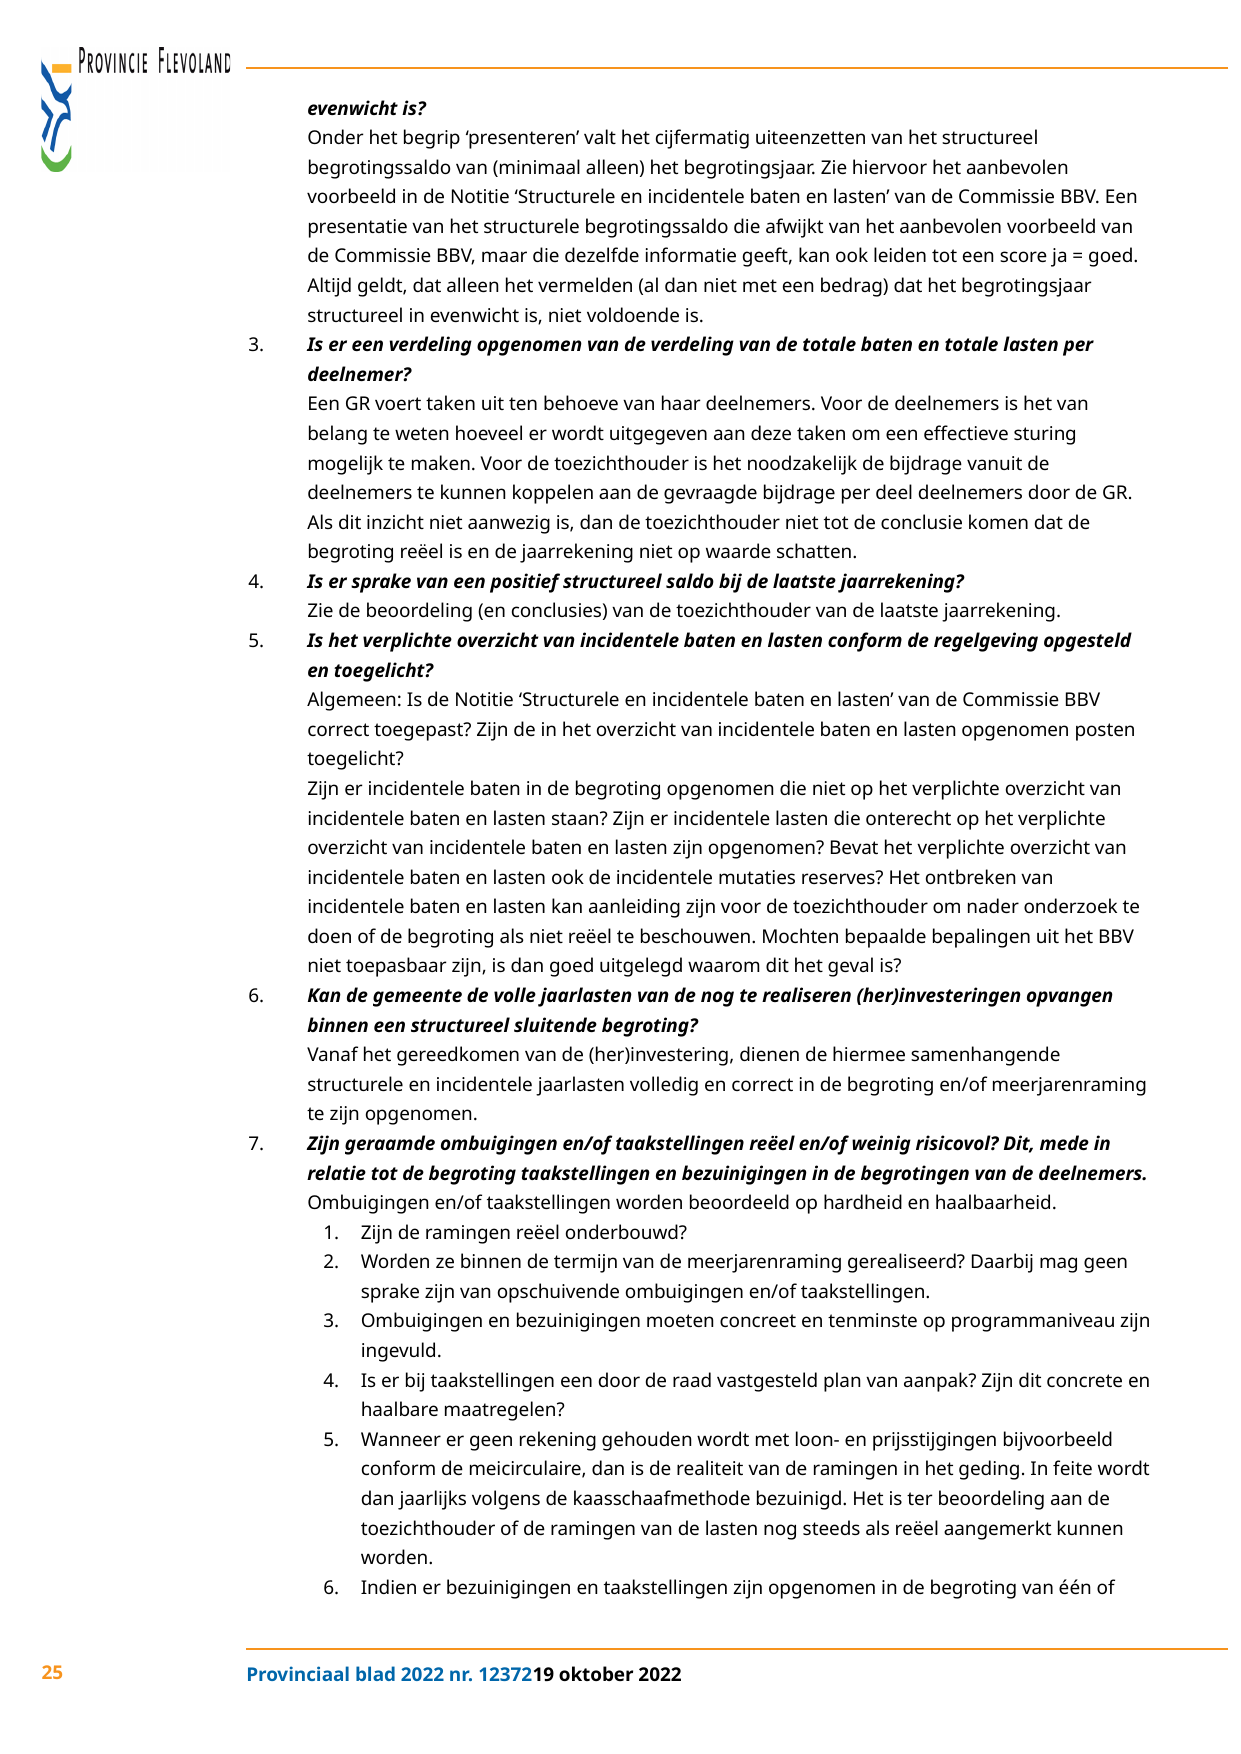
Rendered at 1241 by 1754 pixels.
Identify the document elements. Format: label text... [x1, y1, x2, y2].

list Algemeen: Is de Notitie ‘Structurele en incidentele baten en lasten’ van de Commissie BBV correct toegepast? Zijn de in het overzicht van incidentele baten en lasten opgenomen posten toegelicht? [248, 686, 1152, 771]
list Een GR voert taken uit ten behoeve van haar deelnemers. Voor de deelnemers is het van belang te weten hoeveel er wordt uitgegeven aan deze taken om een effectieve sturing mogelijk te maken. Voor de toezichthouder is het noodzakelijk de bijdrage vanuit de deelnemers te kunnen koppelen aan de gevraagde bijdrage per deel deelnemers door de GR. Als dit inzicht niet aanwezig is, dan de toezichthouder niet tot de conclusie komen dat de begroting reëel is en de jaarrekening niet op waarde schatten. [248, 391, 1152, 564]
list Onder het begrip ‘presenteren’ valt het cijfermatig uiteenzetten van het structureel begrotingssaldo van (minimaal alleen) het begrotingsjaar. Zie hiervoor het aanbevolen voorbeeld in de Notitie ‘Structurele en incidentele baten en lasten’ van de Commissie BBV. Een presentatie van het structurele begrotingssaldo die afwijkt van het aanbevolen voorbeeld van de Commissie BBV, maar die dezelfde informatie geeft, kan ook leiden tot een score ja = goed. Altijd geldt, dat alleen het vermelden (al dan niet met een bedrag) dat het begrotingsjaar structureel in evenwicht is, niet voldoende is. [248, 124, 1152, 328]
list evenwicht is? [248, 95, 1152, 121]
list Is het verplichte overzicht van incidentele baten en lasten conform de regelgeving opgesteld en toegelicht? [248, 627, 1152, 683]
list Is er een verdeling opgenomen van de verdeling van de totale baten en totale lasten per deelnemer? [248, 331, 1152, 387]
list Zijn geraamde ombuigingen en/of taakstellingen reëel en/of weinig risicovol? Dit, mede in relatie tot de begroting taakstellingen en bezuinigingen in de begrotingen van de deelnemers. [248, 1130, 1152, 1186]
list Ombuigingen en bezuinigingen moeten concreet en tenminste op programmaniveau zijn ingevuld. [323, 1308, 1152, 1363]
list Zijn de ramingen reëel onderbouwd? [323, 1219, 1152, 1245]
list Indien er bezuinigingen en taakstellingen zijn opgenomen in de begroting van één of [323, 1574, 1152, 1600]
list Is er sprake van een positief structureel saldo bij de laatste jaarrekening? [248, 568, 1152, 594]
picture [41, 47, 231, 172]
list Vanaf het gereedkomen van de (her)investering, dienen de hiermee samenhangende structurele en incidentele jaarlasten volledig en correct in de begroting en/of meerjarenraming te zijn opgenomen. [248, 1041, 1152, 1126]
list Is er bij taakstellingen een door de raad vastgesteld plan van aanpak? Zijn dit concrete en haalbare maatregelen? [323, 1367, 1152, 1422]
list Ombuigingen en/of taakstellingen worden beoordeeld op hardheid en haalbaarheid. [248, 1189, 1152, 1215]
list Kan de gemeente de volle jaarlasten van de nog te realiseren (her)investeringen opvangen binnen een structureel sluitende begroting? [248, 982, 1152, 1038]
list Zie de beoordeling (en conclusies) van de toezichthouder van de laatste jaarrekening. [248, 598, 1152, 623]
list Worden ze binnen de termijn van de meerjarenraming gerealiseerd? Daarbij mag geen sprake zijn van opschuivende ombuigingen en/of taakstellingen. [323, 1248, 1152, 1304]
list Zijn er incidentele baten in de begroting opgenomen die niet op het verplichte overzicht van incidentele baten en lasten staan? Zijn er incidentele lasten die onterecht op het verplichte overzicht van incidentele baten en lasten zijn opgenomen? Bevat het verplichte overzicht van incidentele baten en lasten ook de incidentele mutaties reserves? Het ontbreken van incidentele baten en lasten kan aanleiding zijn voor de toezichthouder om nader onderzoek te doen of de begroting als niet reëel te beschouwen. Mochten bepaalde bepalingen uit het BBV niet toepasbaar zijn, is dan goed uitgelegd waarom dit het geval is? [248, 775, 1152, 978]
list Wanneer er geen rekening gehouden wordt met loon- en prijsstijgingen bijvoorbeeld conform de meicirculaire, dan is de realiteit van de ramingen in het geding. In feite wordt dan jaarlijks volgens de kaasschaafmethode bezuinigd. Het is ter beoordeling aan de toezichthouder of de ramingen van de lasten nog steeds als reëel aangemerkt kunnen worden. [323, 1426, 1152, 1570]
